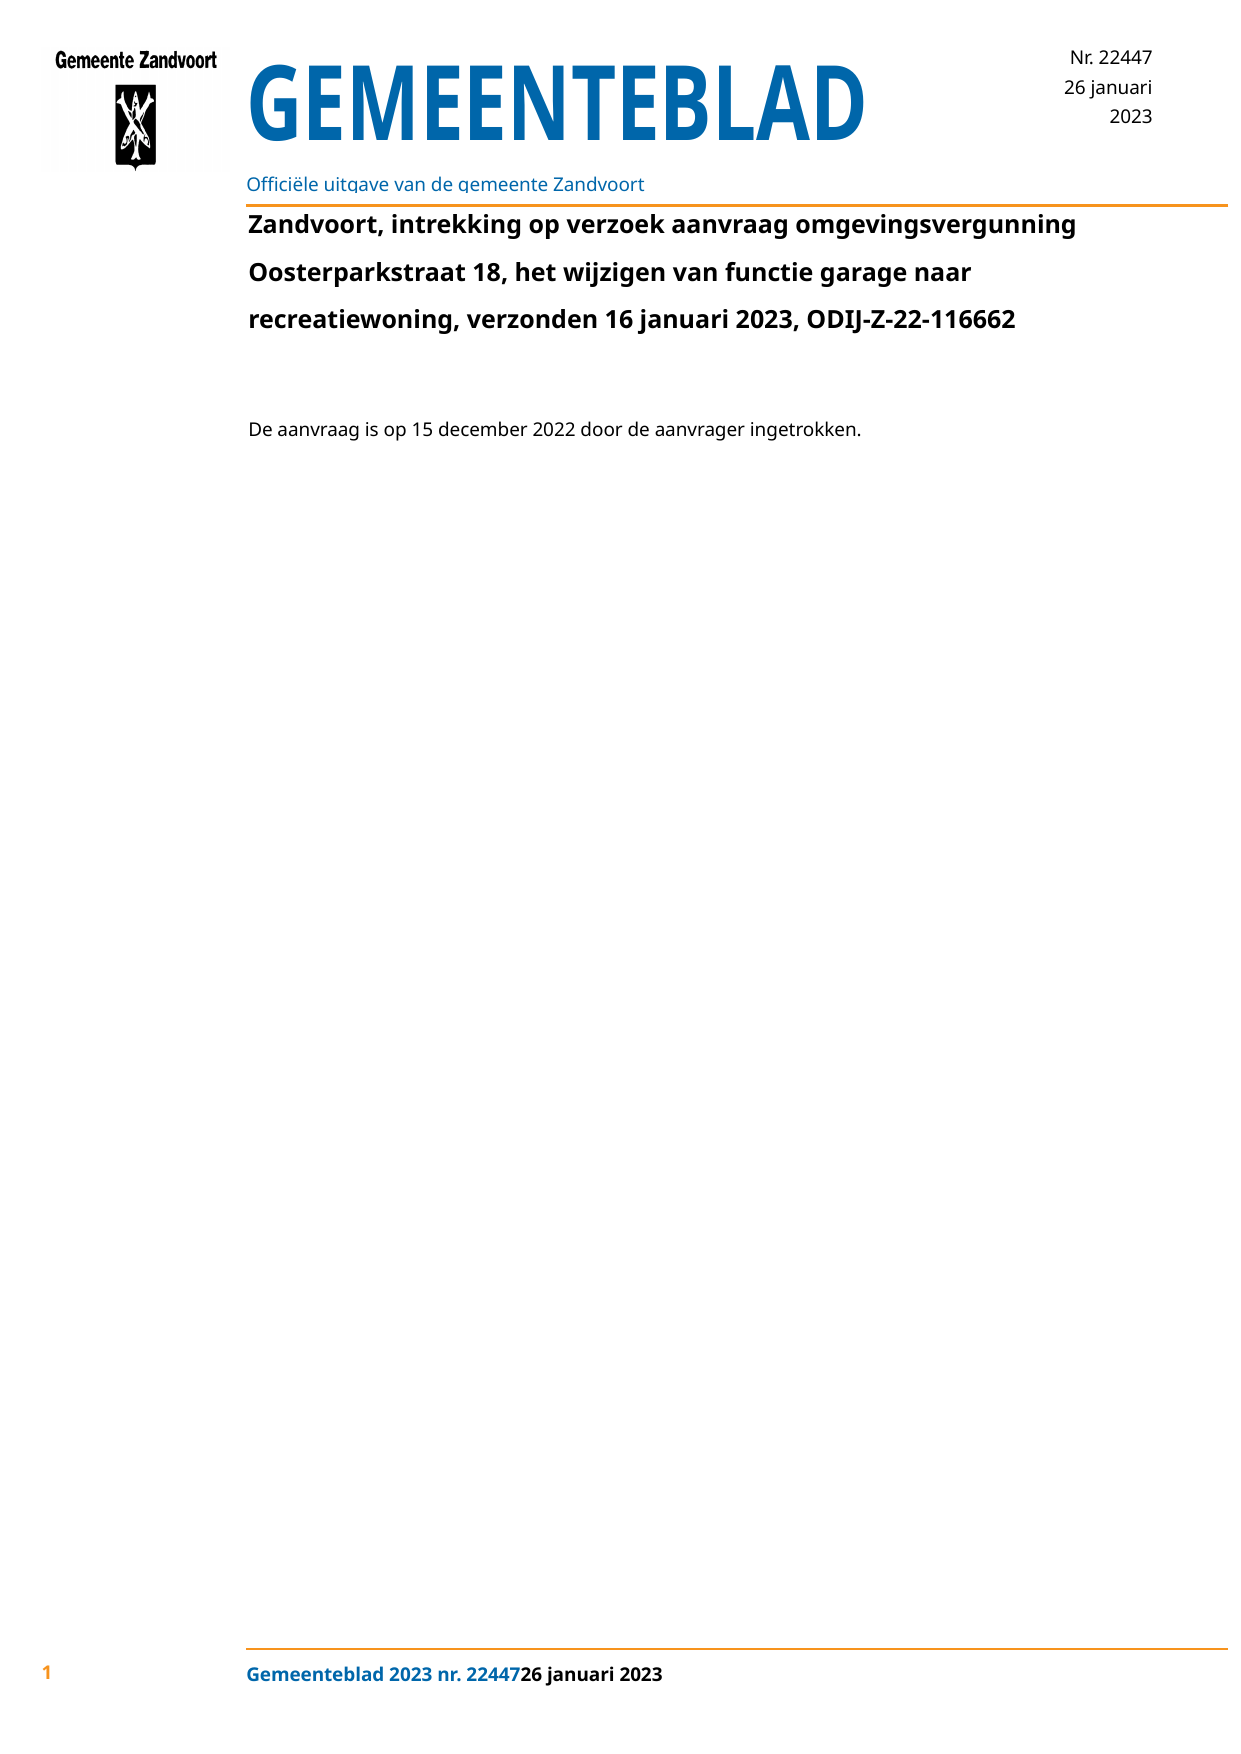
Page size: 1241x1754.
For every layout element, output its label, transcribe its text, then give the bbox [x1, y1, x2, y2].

text De aanvraag is op 15 december 2022 door de aanvrager ingetrokken. [248, 416, 1152, 442]
picture [41, 47, 231, 172]
text Zandvoort, intrekking op verzoek aanvraag omgevingsvergunning Oosterparkstraat 18, het wijzigen van functie garage naar recreatiewoning, verzonden 16 januari 2023, ODIJ-Z-22-116662 [248, 207, 1152, 336]
